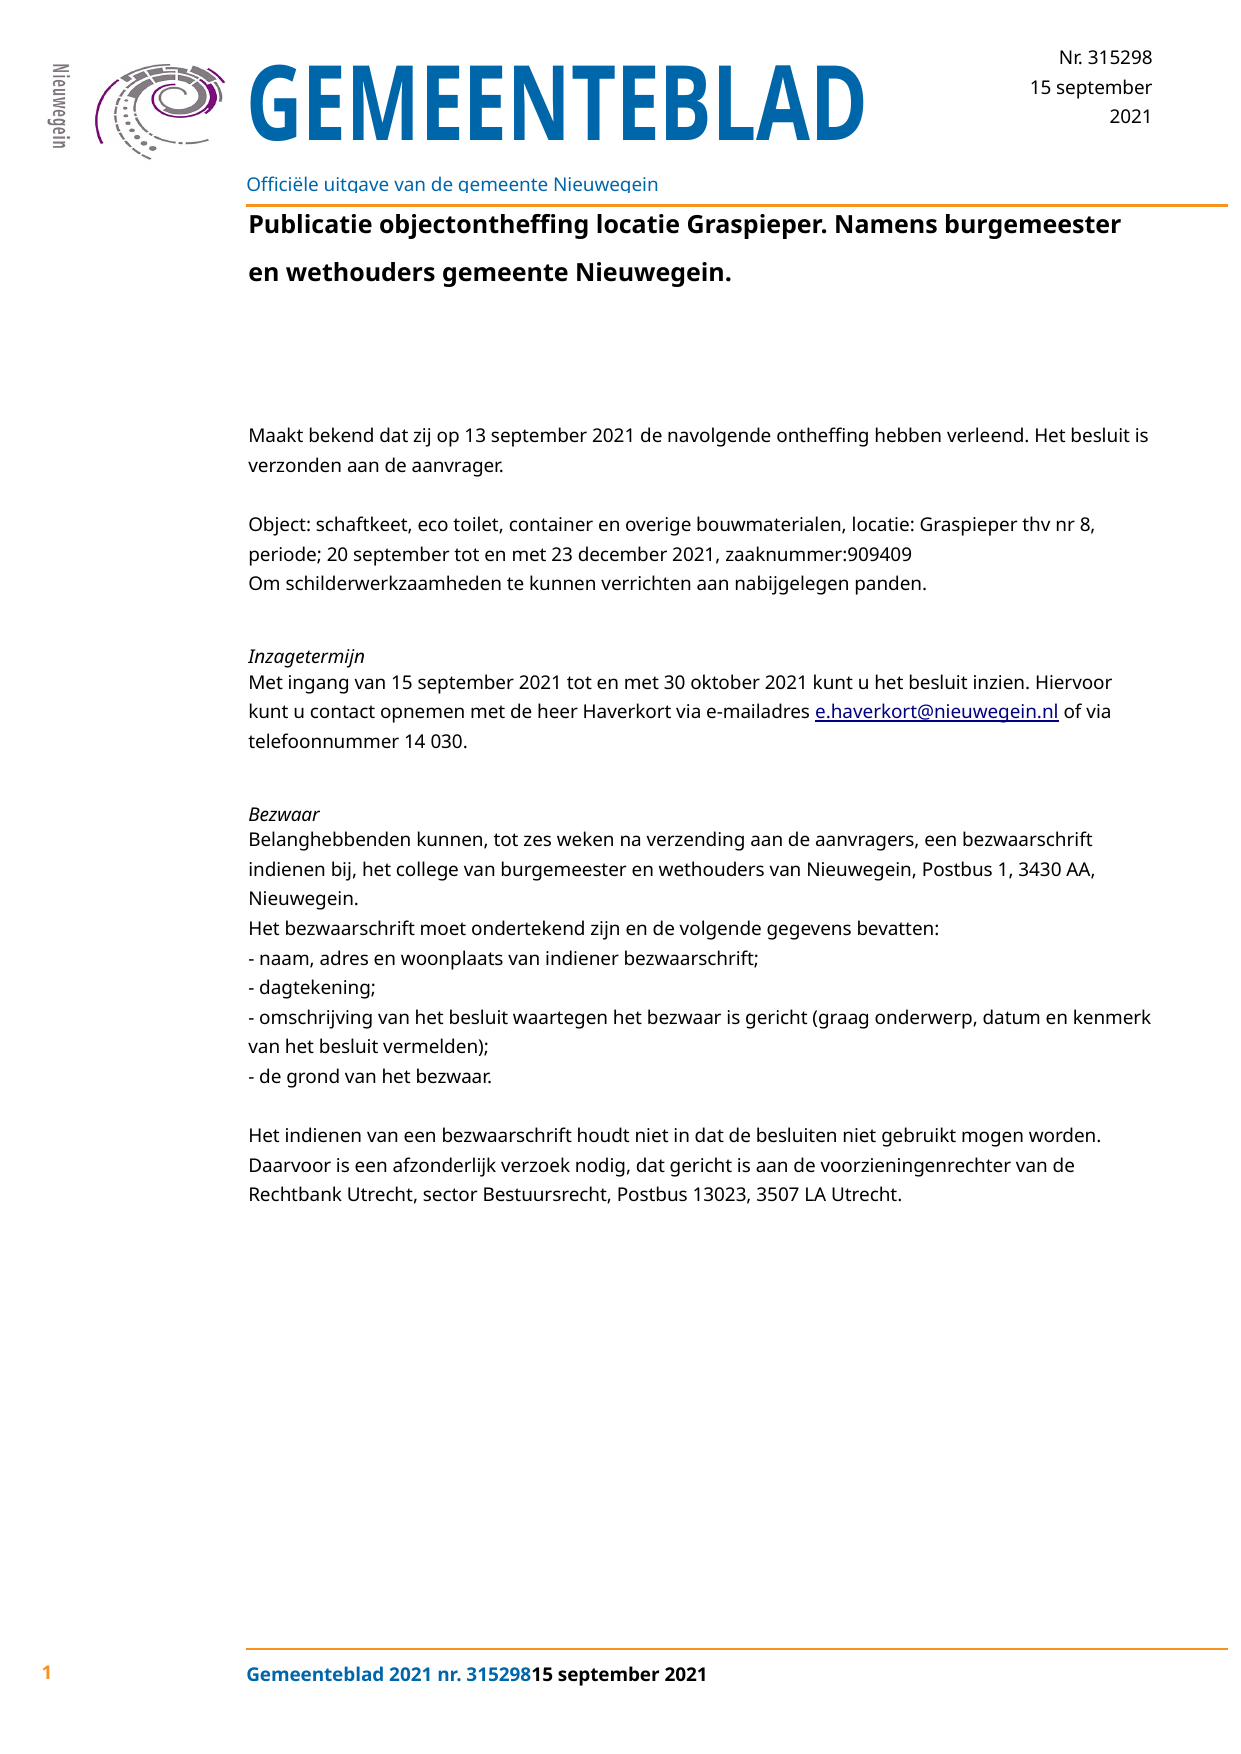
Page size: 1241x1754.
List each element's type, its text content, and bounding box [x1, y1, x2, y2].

text Object: schaftkeet, eco toilet, container en overige bouwmaterialen, locatie: Graspieper thv nr 8, periode; 20 september tot en met 23 december 2021, zaaknummer:909409 [248, 511, 1152, 567]
text Om schilderwerkzaamheden te kunnen verrichten aan nabijgelegen panden. [248, 570, 1152, 596]
text Met ingang van 15 september 2021 tot en met 30 oktober 2021 kunt u het besluit inzien. Hiervoor kunt u contact opnemen met de heer Haverkort via e-mailadres e.haverkort@nieuwegein.nl of via telefoonnummer 14 030. [248, 669, 1152, 754]
picture [41, 47, 231, 172]
text - dagtekening; [248, 974, 1152, 1000]
text Publicatie objectontheffing locatie Graspieper. Namens burgemeester en wethouders gemeente Nieuwegein. [248, 207, 1152, 288]
text Inzagetermijn [248, 643, 1152, 669]
text Belanghebbenden kunnen, tot zes weken na verzending aan de aanvragers, een bezwaarschrift indienen bij, het college van burgemeester en wethouders van Nieuwegein, Postbus 1, 3430 AA, Nieuwegein. [248, 826, 1152, 911]
text Het indienen van een bezwaarschrift houdt niet in dat de besluiten niet gebruikt mogen worden. Daarvoor is een afzonderlijk verzoek nodig, dat gericht is aan de voorzieningenrechter van de Rechtbank Utrecht, sector Bestuursrecht, Postbus 13023, 3507 LA Utrecht. [248, 1122, 1152, 1207]
text - omschrijving van het besluit waartegen het bezwaar is gericht (graag onderwerp, datum en kenmerk van het besluit vermelden); [248, 1004, 1152, 1059]
text - naam, adres en woonplaats van indiener bezwaarschrift; [248, 945, 1152, 971]
text Maakt bekend dat zij op 13 september 2021 de navolgende ontheffing hebben verleend. Het besluit is verzonden aan de aanvrager. [248, 422, 1152, 478]
text Het bezwaarschrift moet ondertekend zijn en de volgende gegevens bevatten: [248, 915, 1152, 941]
text - de grond van het bezwaar. [248, 1063, 1152, 1089]
text Bezwaar [248, 801, 1152, 826]
